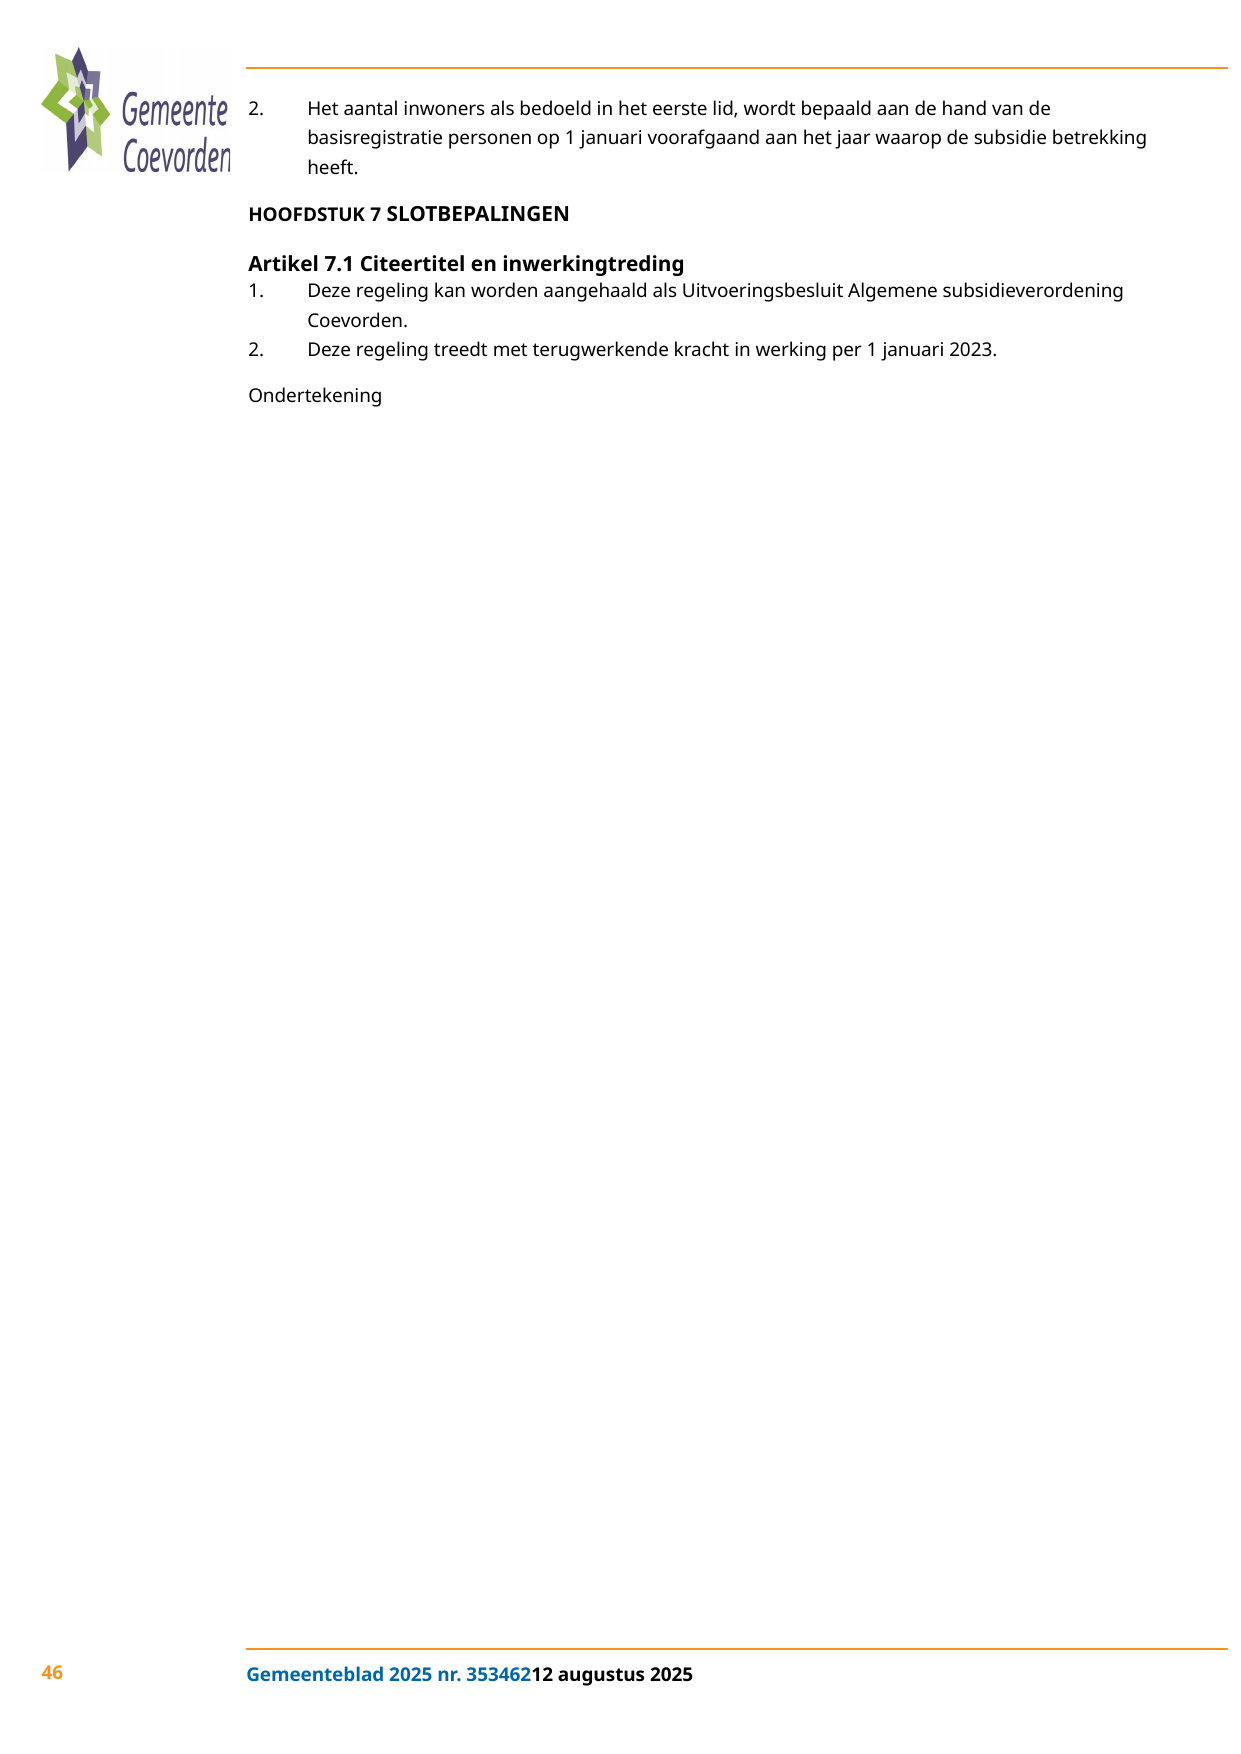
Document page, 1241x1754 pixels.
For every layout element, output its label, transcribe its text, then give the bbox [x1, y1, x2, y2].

text Artikel 7.1 Citeertitel en inwerkingtreding [248, 249, 1152, 277]
text Ondertekening [248, 382, 1152, 408]
picture [41, 47, 231, 172]
list Deze regeling treedt met terugwerkende kracht in werking per 1 januari 2023. [248, 336, 1152, 362]
list Deze regeling kan worden aangehaald als Uitvoeringsbesluit Algemene subsidieverordening Coevorden. [248, 277, 1152, 333]
list Het aantal inwoners als bedoeld in het eerste lid, wordt bepaald aan de hand van de basisregistratie personen op 1 januari voorafgaand aan het jaar waarop de subsidie betrekking heeft. [248, 95, 1152, 180]
text HOOFDSTUK 7 SLOTBEPALINGEN [248, 199, 1152, 228]
